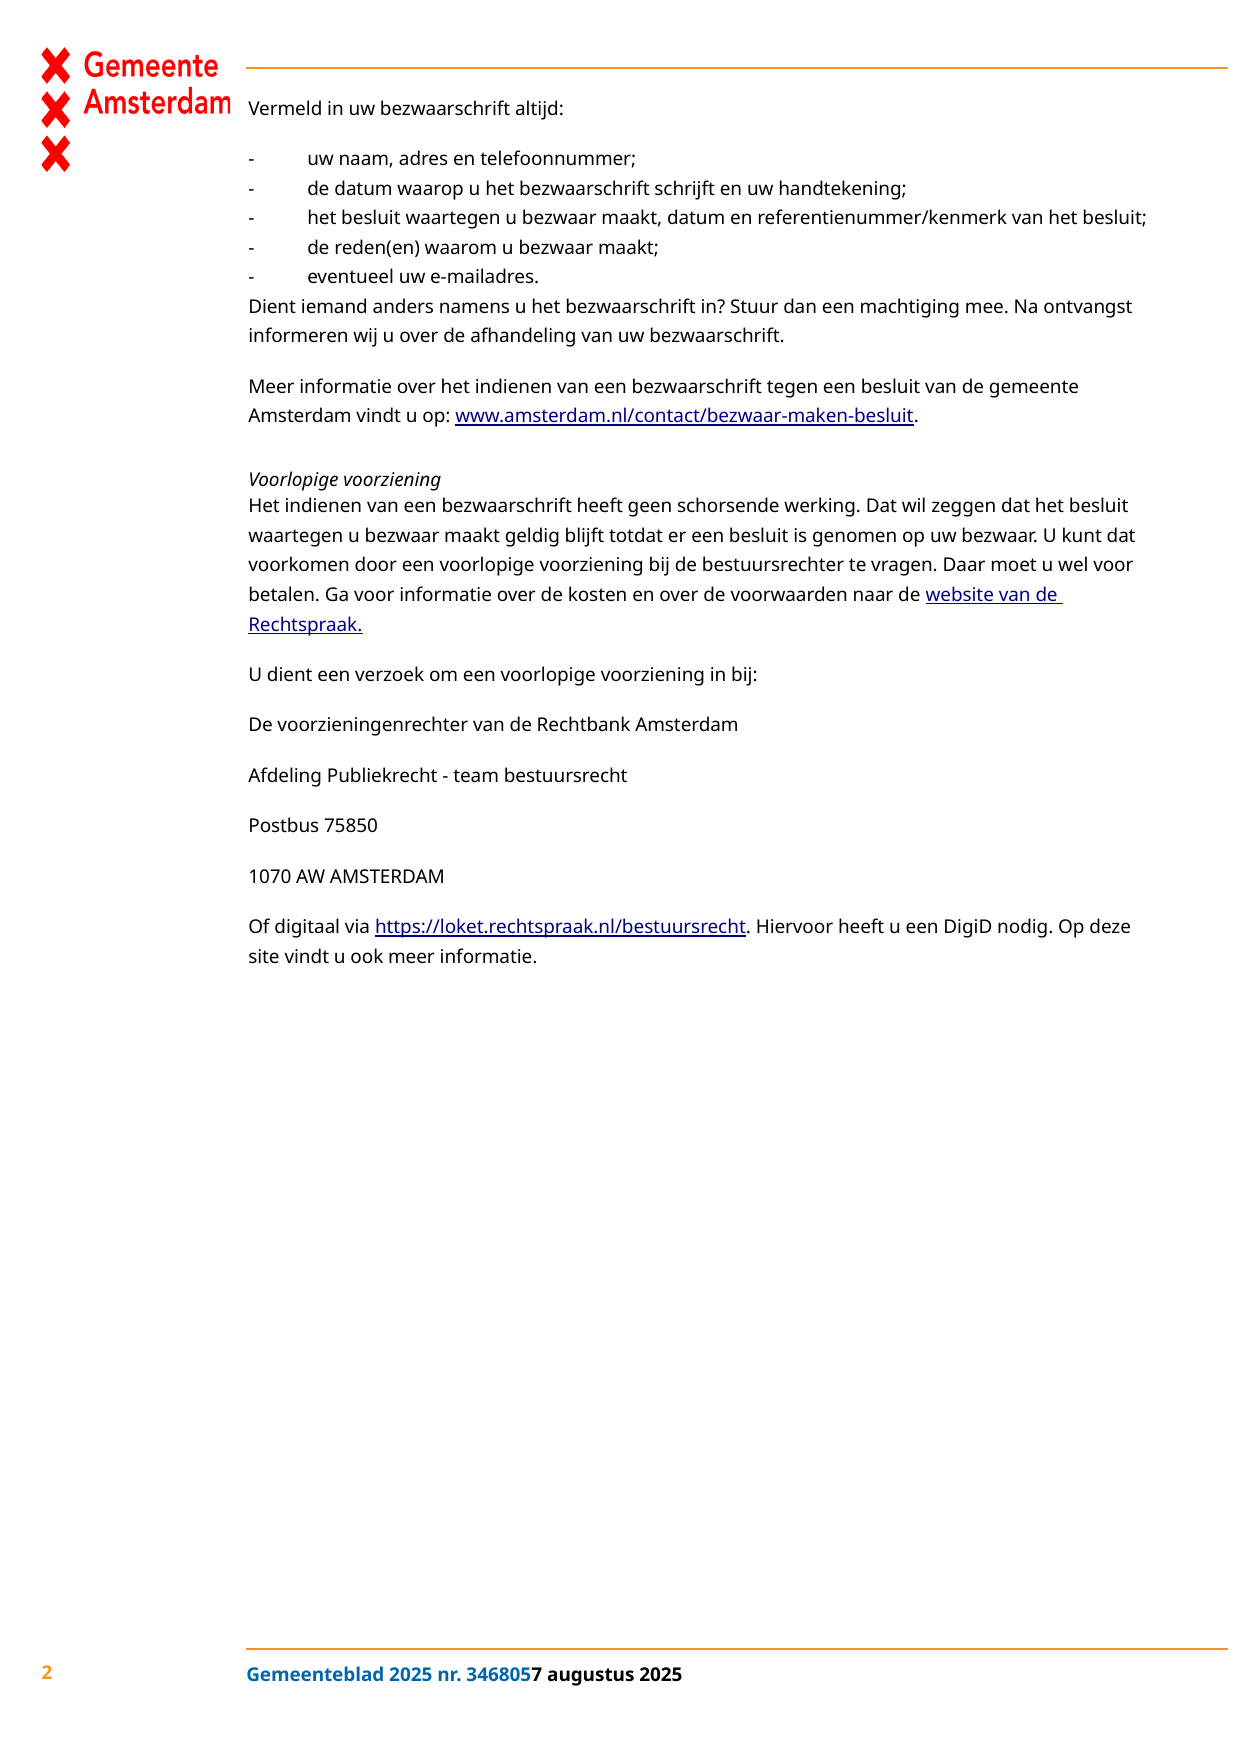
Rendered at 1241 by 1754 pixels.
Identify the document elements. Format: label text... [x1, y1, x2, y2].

list uw naam, adres en telefoonnummer; [248, 145, 1152, 171]
list eventueel uw e-mailadres. [248, 263, 1152, 289]
text Of digitaal via https://loket.rechtspraak.nl/bestuursrecht. Hiervoor heeft u een DigiD nodig. Op deze site vindt u ook meer informatie. [248, 913, 1152, 968]
text Vermeld in uw bezwaarschrift altijd: [248, 95, 1152, 121]
text 1070 AW AMSTERDAM [248, 863, 1152, 888]
text Postbus 75850 [248, 812, 1152, 838]
text Afdeling Publiekrecht - team bestuursrecht [248, 762, 1152, 788]
text Dient iemand anders namens u het bezwaarschrift in? Stuur dan een machtiging mee. Na ontvangst informeren wij u over de afhandeling van uw bezwaarschrift. [248, 293, 1152, 348]
text De voorzieningenrechter van de Rechtbank Amsterdam [248, 712, 1152, 737]
list de reden(en) waarom u bezwaar maakt; [248, 234, 1152, 260]
text Voorlopige voorziening [248, 467, 1152, 492]
text Het indienen van een bezwaarschrift heeft geen schorsende werking. Dat wil zeggen dat het besluit waartegen u bezwaar maakt geldig blijft totdat er een besluit is genomen op uw bezwaar. U kunt dat voorkomen door een voorlopige voorziening bij de bestuursrechter te vragen. Daar moet u wel voor betalen. Ga voor informatie over de kosten en over de voorwaarden naar de website van de Rechtspraak. [248, 492, 1152, 636]
list het besluit waartegen u bezwaar maakt, datum en referentienummer/kenmerk van het besluit; [248, 204, 1152, 230]
picture [41, 47, 231, 172]
list de datum waarop u het bezwaarschrift schrijft en uw handtekening; [248, 175, 1152, 201]
text Meer informatie over het indienen van een bezwaarschrift tegen een besluit van de gemeente Amsterdam vindt u op: www.amsterdam.nl/contact/bezwaar-maken-besluit. [248, 373, 1152, 428]
text U dient een verzoek om een voorlopige voorziening in bij: [248, 661, 1152, 687]
